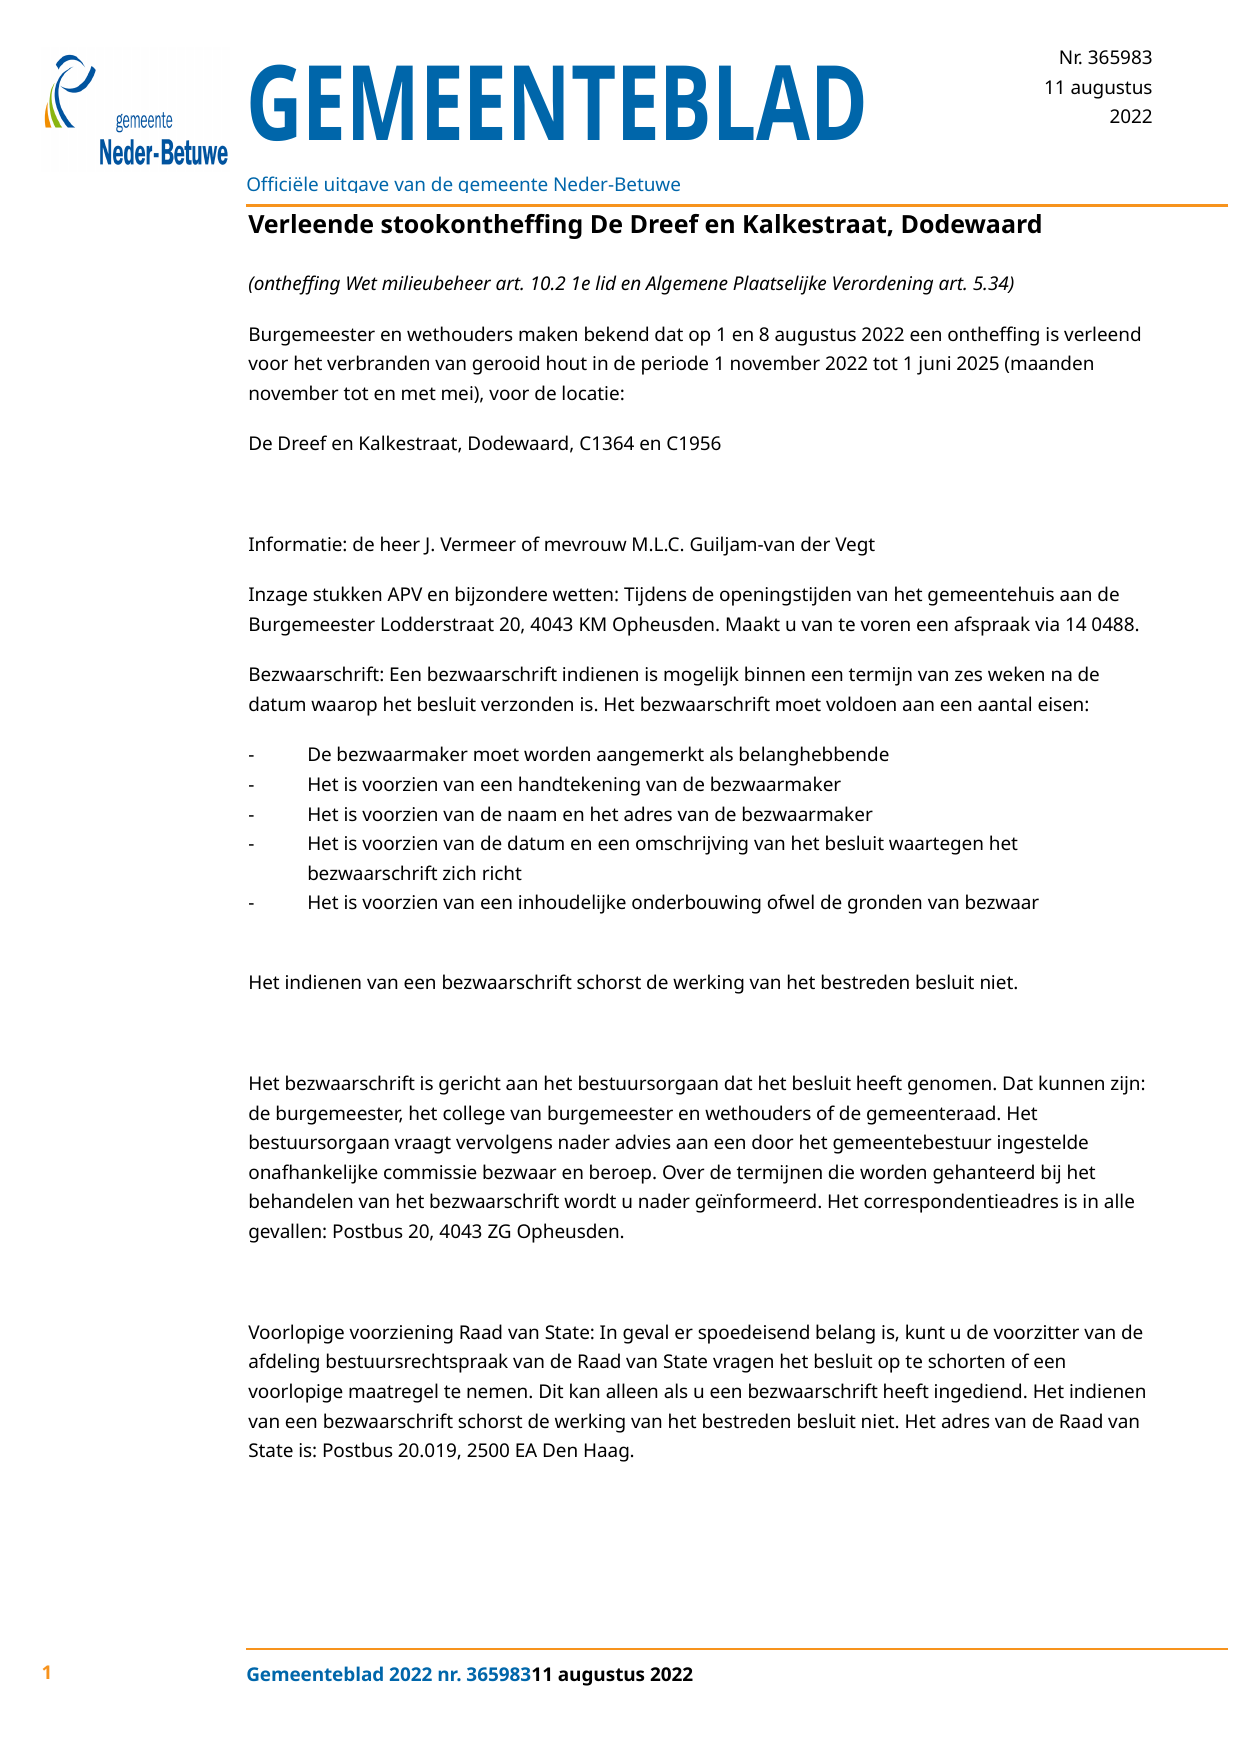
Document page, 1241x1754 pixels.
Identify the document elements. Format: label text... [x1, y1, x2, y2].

picture [41, 47, 231, 172]
text Het bezwaarschrift is gericht aan het bestuursorgaan dat het besluit heeft genomen. Dat kunnen zijn: de burgemeester, het college van burgemeester en wethouders of de gemeenteraad. Het bestuursorgaan vraagt vervolgens nader advies aan een door het gemeentebestuur ingestelde onafhankelijke commissie bezwaar en beroep. Over de termijnen die worden gehanteerd bij het behandelen van het bezwaarschrift wordt u nader geïnformeerd. Het correspondentieadres is in alle gevallen: Postbus 20, 4043 ZG Opheusden. [248, 1070, 1152, 1244]
text (ontheffing Wet milieubeheer art. 10.2 1e lid en Algemene Plaatselijke Verordening art. 5.34) [248, 270, 1152, 296]
text Inzage stukken APV en bijzondere wetten: Tijdens de openingstijden van het gemeentehuis aan de Burgemeester Lodderstraat 20, 4043 KM Opheusden. Maakt u van te voren een afspraak via 14 0488. [248, 582, 1152, 637]
list Het is voorzien van een handtekening van de bezwaarmaker [248, 771, 1152, 797]
list Het is voorzien van de datum en een omschrijving van het besluit waartegen het bezwaarschrift zich richt [248, 830, 1152, 886]
text De Dreef en Kalkestraat, Dodewaard, C1364 en C1956 [248, 430, 1152, 456]
text Burgemeester en wethouders maken bekend dat op 1 en 8 augustus 2022 een ontheffing is verleend voor het verbranden van gerooid hout in de periode 1 november 2022 tot 1 juni 2025 (maanden november tot en met mei), voor de locatie: [248, 321, 1152, 406]
text Verleende stookontheffing De Dreef en Kalkestraat, Dodewaard [248, 207, 1152, 241]
text Informatie: de heer J. Vermeer of mevrouw M.L.C. Guiljam-van der Vegt [248, 531, 1152, 557]
text Bezwaarschrift: Een bezwaarschrift indienen is mogelijk binnen een termijn van zes weken na de datum waarop het besluit verzonden is. Het bezwaarschrift moet voldoen aan een aantal eisen: [248, 662, 1152, 717]
list De bezwaarmaker moet worden aangemerkt als belanghebbende [248, 742, 1152, 767]
list Het is voorzien van de naam en het adres van de bezwaarmaker [248, 801, 1152, 826]
text Voorlopige voorziening Raad van State: In geval er spoedeisend belang is, kunt u de voorzitter van de afdeling bestuursrechtspraak van de Raad van State vragen het besluit op te schorten of een voorlopige maatregel te nemen. Dit kan alleen als u een bezwaarschrift heeft ingediend. Het indienen van een bezwaarschrift schorst de werking van het bestreden besluit niet. Het adres van de Raad van State is: Postbus 20.019, 2500 EA Den Haag. [248, 1319, 1152, 1463]
text Het indienen van een bezwaarschrift schorst de werking van het bestreden besluit niet. [248, 969, 1152, 995]
list Het is voorzien van een inhoudelijke onderbouwing ofwel de gronden van bezwaar [248, 889, 1152, 915]
